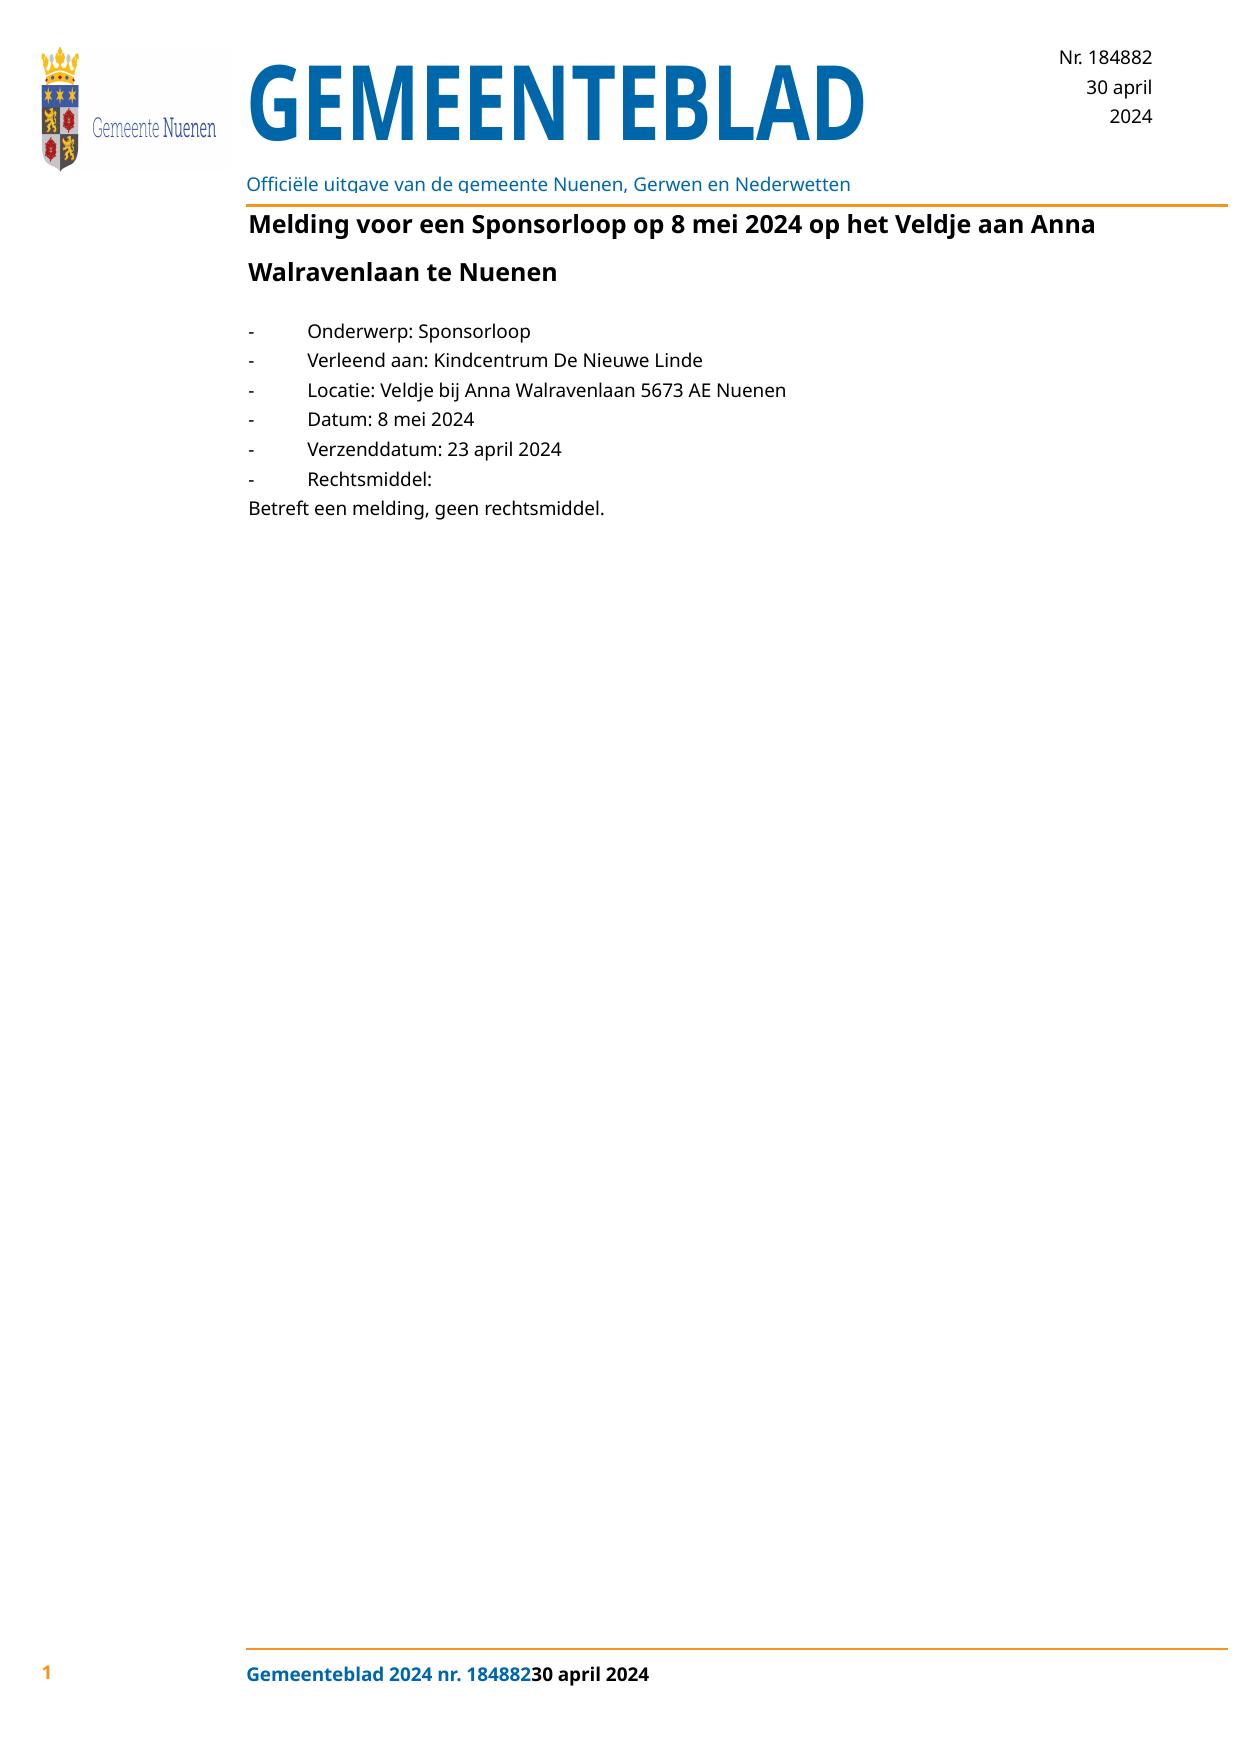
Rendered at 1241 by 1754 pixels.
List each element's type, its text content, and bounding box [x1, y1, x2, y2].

list Locatie: Veldje bij Anna Walravenlaan 5673 AE Nuenen [248, 377, 1152, 403]
picture [41, 47, 231, 172]
list Verzenddatum: 23 april 2024 [248, 436, 1152, 462]
list Rechtsmiddel: [248, 466, 1152, 492]
list Verleend aan: Kindcentrum De Nieuwe Linde [248, 347, 1152, 373]
text Melding voor een Sponsorloop op 8 mei 2024 op het Veldje aan Anna Walravenlaan te Nuenen [248, 207, 1152, 288]
list Onderwerp: Sponsorloop [248, 318, 1152, 344]
list Datum: 8 mei 2024 [248, 407, 1152, 432]
text Betreft een melding, geen rechtsmiddel. [248, 495, 1152, 521]
